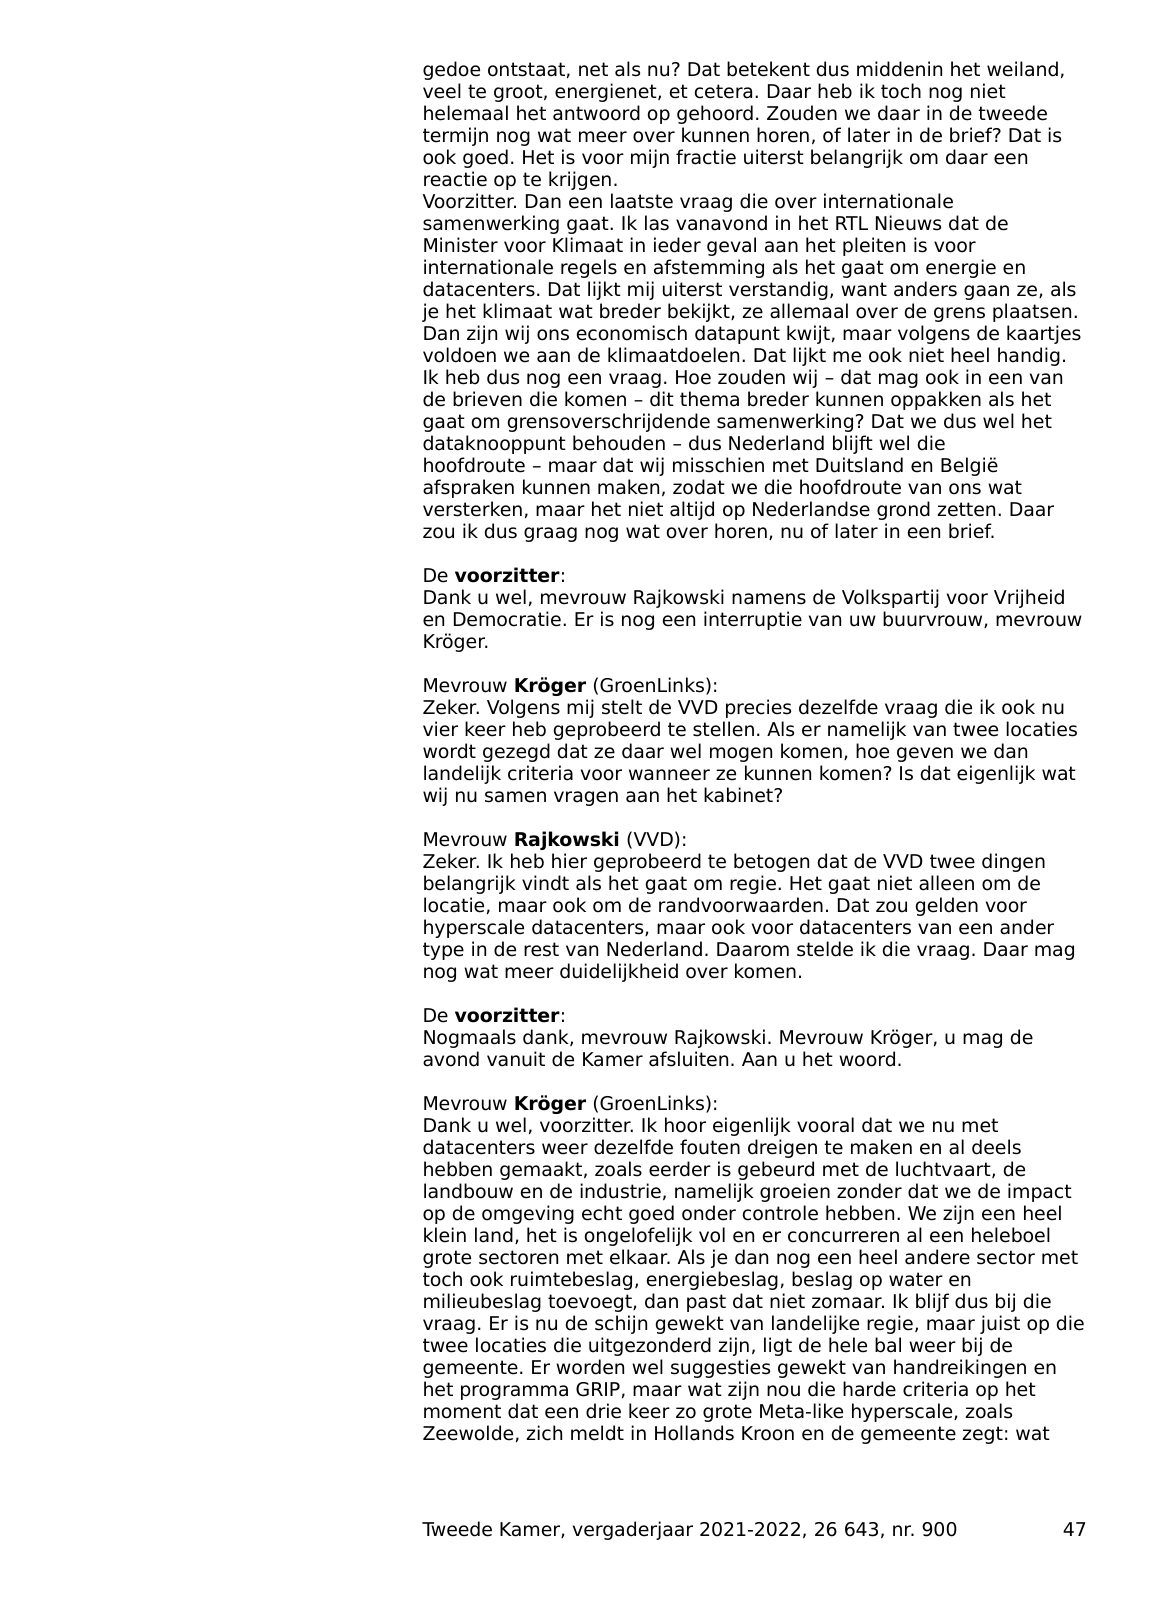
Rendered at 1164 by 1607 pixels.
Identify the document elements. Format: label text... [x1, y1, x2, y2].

text De voorzitter: [422, 565, 1087, 587]
text Zeker. Ik heb hier geprobeerd te betogen dat de VVD twee dingen belangrijk vindt als het gaat om regie. Het gaat niet alleen om de locatie, maar ook om de randvoorwaarden. Dat zou gelden voor hyperscale datacenters, maar ook voor datacenters van een ander type in de rest van Nederland. Daarom stelde ik die vraag. Daar mag nog wat meer duidelijkheid over komen. [422, 851, 1087, 983]
text Zeker. Volgens mij stelt de VVD precies dezelfde vraag die ik ook nu vier keer heb geprobeerd te stellen. Als er namelijk van twee locaties wordt gezegd dat ze daar wel mogen komen, hoe geven we dan landelijk criteria voor wanneer ze kunnen komen? Is dat eigenlijk wat wij nu samen vragen aan het kabinet? [422, 697, 1087, 807]
text De voorzitter: [422, 1005, 1087, 1027]
text gedoe ontstaat, net als nu? Dat betekent dus middenin het weiland, veel te groot, energienet, et cetera. Daar heb ik toch nog niet helemaal het antwoord op gehoord. Zouden we daar in de tweede termijn nog wat meer over kunnen horen, of later in de brief? Dat is ook goed. Het is voor mijn fractie uiterst belangrijk om daar een reactie op te krijgen. [422, 59, 1087, 191]
text Mevrouw Kröger (GroenLinks): [422, 1093, 1087, 1115]
text Dank u wel, mevrouw Rajkowski namens de Volkspartij voor Vrijheid en Democratie. Er is nog een interruptie van uw buurvrouw, mevrouw Kröger. [422, 587, 1087, 653]
text Dank u wel, voorzitter. Ik hoor eigenlijk vooral dat we nu met datacenters weer dezelfde fouten dreigen te maken en al deels hebben gemaakt, zoals eerder is gebeurd met de luchtvaart, de landbouw en de industrie, namelijk groeien zonder dat we de impact op de omgeving echt goed onder controle hebben. We zijn een heel klein land, het is ongelofelijk vol en er concurreren al een heleboel grote sectoren met elkaar. Als je dan nog een heel andere sector met toch ook ruimtebeslag, energiebeslag, beslag op water en milieubeslag toevoegt, dan past dat niet zomaar. Ik blijf dus bij die vraag. Er is nu de schijn gewekt van landelijke regie, maar juist op die twee locaties die uitgezonderd zijn, ligt de hele bal weer bij de gemeente. Er worden wel suggesties gewekt van handreikingen en het programma GRIP, maar wat zijn nou die harde criteria op het moment dat een drie keer zo grote Meta-like hyperscale, zoals Zeewolde, zich meldt in Hollands Kroon en de gemeente zegt: wat [422, 1115, 1087, 1445]
text Mevrouw Rajkowski (VVD): [422, 829, 1087, 851]
text Nogmaals dank, mevrouw Rajkowski. Mevrouw Kröger, u mag de avond vanuit de Kamer afsluiten. Aan u het woord. [422, 1027, 1087, 1071]
text Voorzitter. Dan een laatste vraag die over internationale samenwerking gaat. Ik las vanavond in het RTL Nieuws dat de Minister voor Klimaat in ieder geval aan het pleiten is voor internationale regels en afstemming als het gaat om energie en datacenters. Dat lijkt mij uiterst verstandig, want anders gaan ze, als je het klimaat wat breder bekijkt, ze allemaal over de grens plaatsen. Dan zijn wij ons economisch datapunt kwijt, maar volgens de kaartjes voldoen we aan de klimaatdoelen. Dat lijkt me ook niet heel handig. Ik heb dus nog een vraag. Hoe zouden wij – dat mag ook in een van de brieven die komen – dit thema breder kunnen oppakken als het gaat om grensoverschrijdende samenwerking? Dat we dus wel het dataknooppunt behouden – dus Nederland blijft wel die hoofdroute – maar dat wij misschien met Duitsland en België afspraken kunnen maken, zodat we die hoofdroute van ons wat versterken, maar het niet altijd op Nederlandse grond zetten. Daar zou ik dus graag nog wat over horen, nu of later in een brief. [422, 191, 1087, 543]
text Mevrouw Kröger (GroenLinks): [422, 675, 1087, 697]
